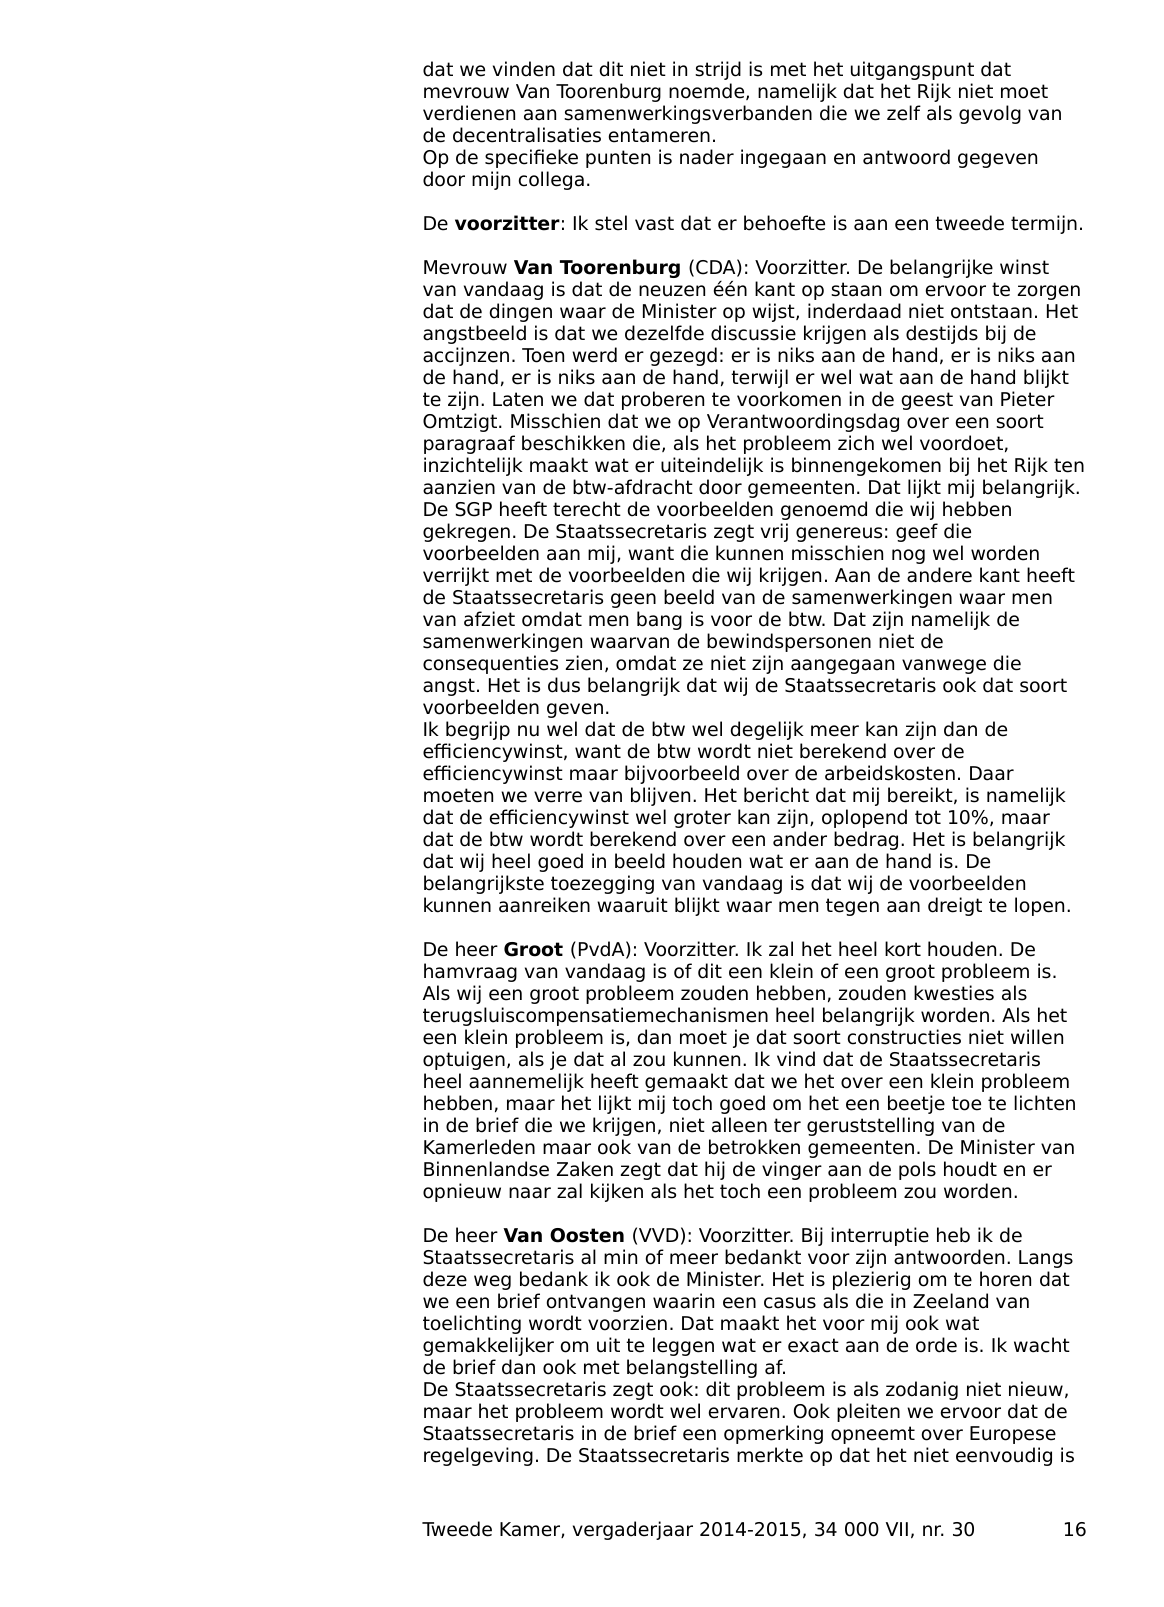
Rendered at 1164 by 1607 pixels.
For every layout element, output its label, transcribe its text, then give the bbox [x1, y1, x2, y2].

text De heer Van Oosten (VVD): Voorzitter. Bij interruptie heb ik de Staatssecretaris al min of meer bedankt voor zijn antwoorden. Langs deze weg bedank ik ook de Minister. Het is plezierig om te horen dat we een brief ontvangen waarin een casus als die in Zeeland van toelichting wordt voorzien. Dat maakt het voor mij ook wat gemakkelijker om uit te leggen wat er exact aan de orde is. Ik wacht de brief dan ook met belangstelling af. [422, 1225, 1087, 1379]
text De voorzitter: Ik stel vast dat er behoefte is aan een tweede termijn. [422, 213, 1087, 235]
text De Staatssecretaris zegt ook: dit probleem is als zodanig niet nieuw, maar het probleem wordt wel ervaren. Ook pleiten we ervoor dat de Staatssecretaris in de brief een opmerking opneemt over Europese regelgeving. De Staatssecretaris merkte op dat het niet eenvoudig is [422, 1379, 1087, 1467]
text Op de specifieke punten is nader ingegaan en antwoord gegeven door mijn collega. [422, 147, 1087, 191]
text De heer Groot (PvdA): Voorzitter. Ik zal het heel kort houden. De hamvraag van vandaag is of dit een klein of een groot probleem is. Als wij een groot probleem zouden hebben, zouden kwesties als terugsluiscompensatiemechanismen heel belangrijk worden. Als het een klein probleem is, dan moet je dat soort constructies niet willen optuigen, als je dat al zou kunnen. Ik vind dat de Staatssecretaris heel aannemelijk heeft gemaakt dat we het over een klein probleem hebben, maar het lijkt mij toch goed om het een beetje toe te lichten in de brief die we krijgen, niet alleen ter geruststelling van de Kamerleden maar ook van de betrokken gemeenten. De Minister van Binnenlandse Zaken zegt dat hij de vinger aan de pols houdt en er opnieuw naar zal kijken als het toch een probleem zou worden. [422, 939, 1087, 1203]
text dat we vinden dat dit niet in strijd is met het uitgangspunt dat mevrouw Van Toorenburg noemde, namelijk dat het Rijk niet moet verdienen aan samenwerkingsverbanden die we zelf als gevolg van de decentralisaties entameren. [422, 59, 1087, 147]
text Ik begrijp nu wel dat de btw wel degelijk meer kan zijn dan de efficiencywinst, want de btw wordt niet berekend over de efficiencywinst maar bijvoorbeeld over de arbeidskosten. Daar moeten we verre van blijven. Het bericht dat mij bereikt, is namelijk dat de efficiencywinst wel groter kan zijn, oplopend tot 10%, maar dat de btw wordt berekend over een ander bedrag. Het is belangrijk dat wij heel goed in beeld houden wat er aan de hand is. De belangrijkste toezegging van vandaag is dat wij de voorbeelden kunnen aanreiken waaruit blijkt waar men tegen aan dreigt te lopen. [422, 719, 1087, 917]
text Mevrouw Van Toorenburg (CDA): Voorzitter. De belangrijke winst van vandaag is dat de neuzen één kant op staan om ervoor te zorgen dat de dingen waar de Minister op wijst, inderdaad niet ontstaan. Het angstbeeld is dat we dezelfde discussie krijgen als destijds bij de accijnzen. Toen werd er gezegd: er is niks aan de hand, er is niks aan de hand, er is niks aan de hand, terwijl er wel wat aan de hand blijkt te zijn. Laten we dat proberen te voorkomen in de geest van Pieter Omtzigt. Misschien dat we op Verantwoordingsdag over een soort paragraaf beschikken die, als het probleem zich wel voordoet, inzichtelijk maakt wat er uiteindelijk is binnengekomen bij het Rijk ten aanzien van de btw-afdracht door gemeenten. Dat lijkt mij belangrijk. De SGP heeft terecht de voorbeelden genoemd die wij hebben gekregen. De Staatssecretaris zegt vrij genereus: geef die voorbeelden aan mij, want die kunnen misschien nog wel worden verrijkt met de voorbeelden die wij krijgen. Aan de andere kant heeft de Staatssecretaris geen beeld van de samenwerkingen waar men van afziet omdat men bang is voor de btw. Dat zijn namelijk de samenwerkingen waarvan de bewindspersonen niet de consequenties zien, omdat ze niet zijn aangegaan vanwege die angst. Het is dus belangrijk dat wij de Staatssecretaris ook dat soort voorbeelden geven. [422, 257, 1087, 719]
